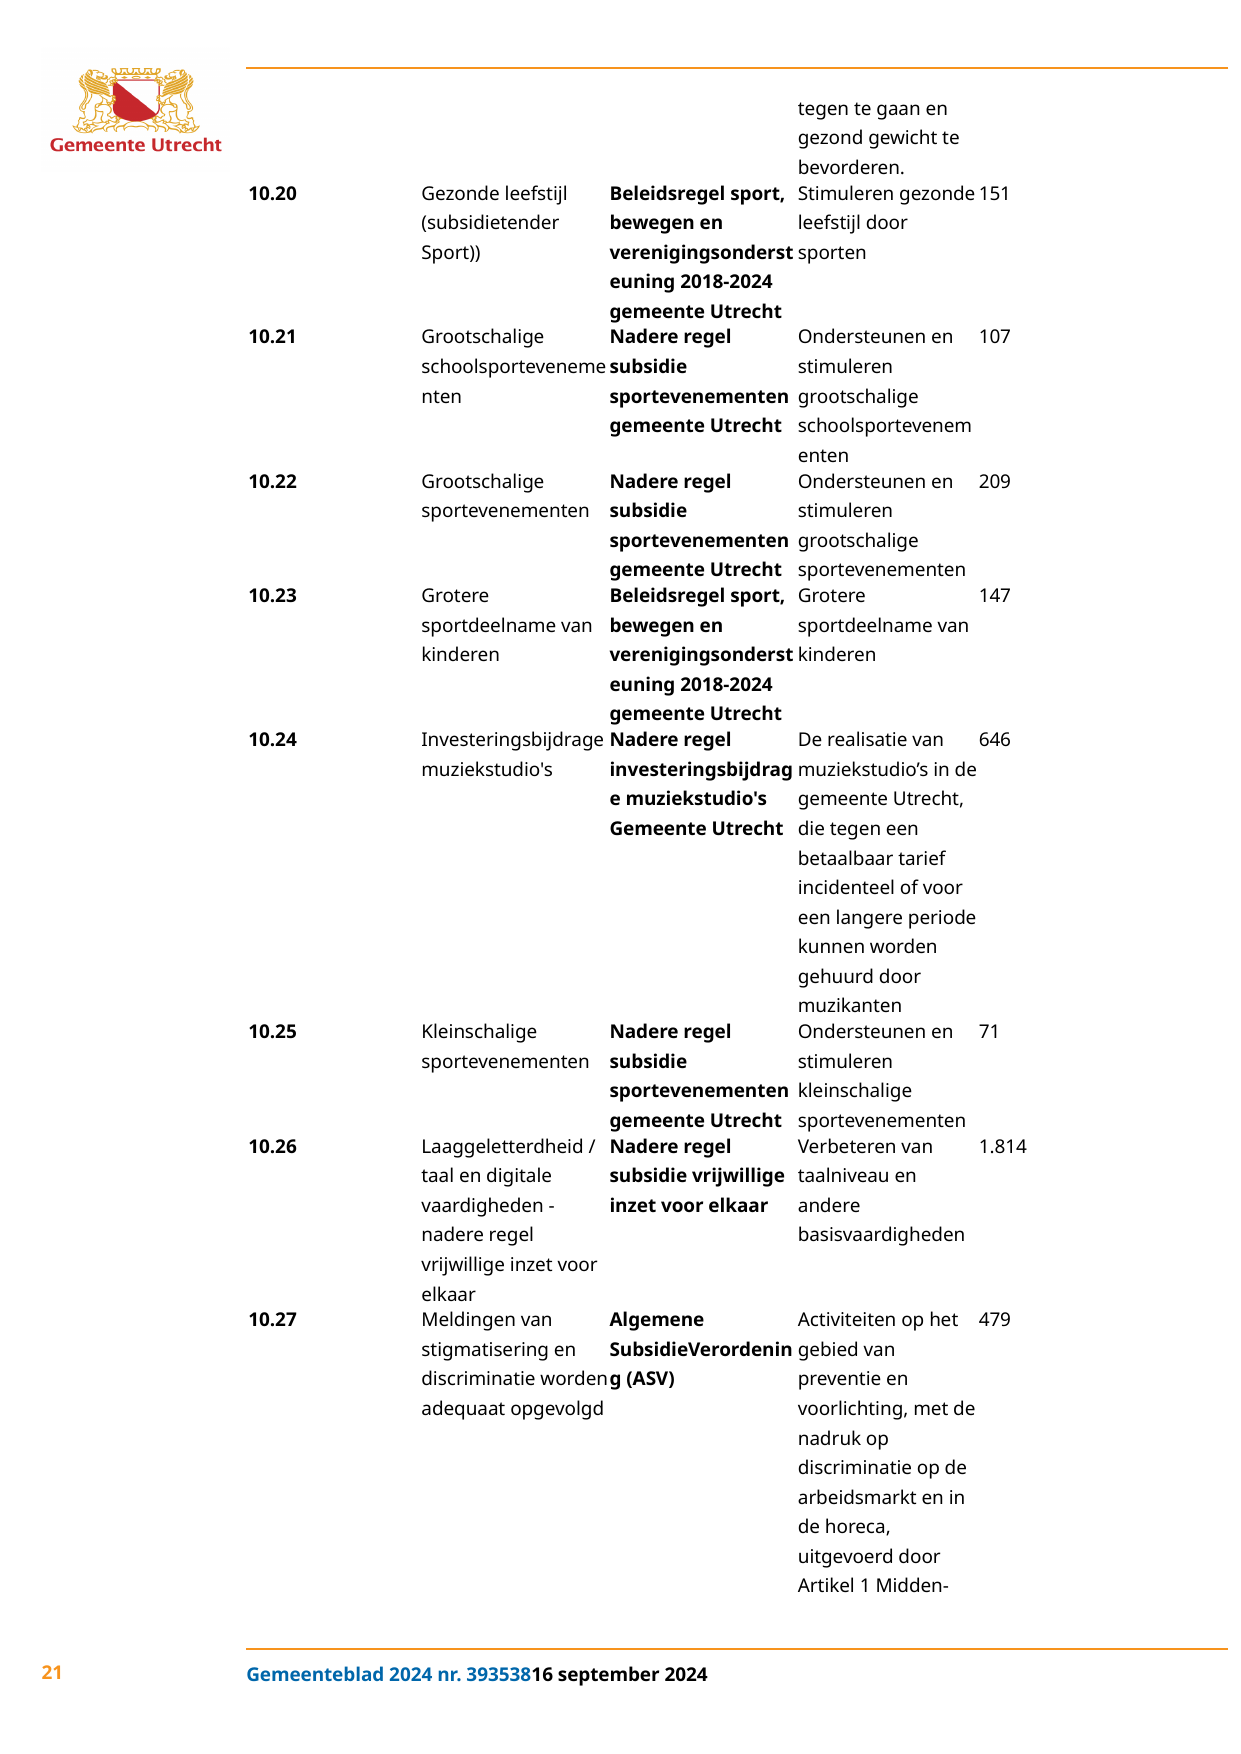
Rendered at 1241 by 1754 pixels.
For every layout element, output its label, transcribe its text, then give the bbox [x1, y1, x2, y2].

table_cell Ondersteunen en stimuleren kleinschalige sportevenementen [798, 1018, 978, 1133]
table_cell 10.24 [248, 726, 421, 1018]
table_cell De realisatie van muziekstudio’s in de gemeente Utrecht, die tegen een betaalbaar tarief incidenteel of voor een langere periode kunnen worden gehuurd door muzikanten [798, 726, 978, 1018]
table_cell Grotere sportdeelname van kinderen [421, 582, 609, 726]
table_cell Beleidsregel sport, bewegen en verenigingsondersteuning 2018-2024 gemeente Utrecht [609, 180, 798, 324]
table_cell 646 [979, 726, 1152, 1018]
table_cell 479 [979, 1306, 1152, 1598]
picture [41, 47, 231, 172]
table_cell Nadere regel subsidie vrijwillige inzet voor elkaar [609, 1133, 798, 1306]
table_cell tegen te gaan en gezond gewicht te bevorderen. [798, 95, 978, 180]
table_cell 209 [979, 468, 1152, 582]
table_cell 107 [979, 324, 1152, 468]
table_cell [609, 95, 798, 180]
table_cell 10.25 [248, 1018, 421, 1133]
table_cell 151 [979, 180, 1152, 324]
table_cell [248, 95, 421, 180]
table_cell Nadere regel subsidie sportevenementen gemeente Utrecht [609, 324, 798, 468]
table_cell 10.23 [248, 582, 421, 726]
table_cell 10.26 [248, 1133, 421, 1306]
table_cell Grootschalige schoolsportevenementen [421, 324, 609, 468]
table_cell Investeringsbijdrage muziekstudio's [421, 726, 609, 1018]
table_cell Gezonde leefstijl (subsidietender Sport)) [421, 180, 609, 324]
table_cell [979, 95, 1152, 180]
table_cell [421, 95, 609, 180]
table_cell Stimuleren gezonde leefstijl door sporten [798, 180, 978, 324]
table_cell 71 [979, 1018, 1152, 1133]
table_cell Algemene SubsidieVerordening (ASV) [609, 1306, 798, 1598]
table_cell Ondersteunen en stimuleren grootschalige sportevenementen [798, 468, 978, 582]
table_cell Verbeteren van taalniveau en andere basisvaardigheden [798, 1133, 978, 1306]
table_cell Grootschalige sportevenementen [421, 468, 609, 582]
table_cell Nadere regel subsidie sportevenementen gemeente Utrecht [609, 1018, 798, 1133]
table_cell Nadere regel subsidie sportevenementen gemeente Utrecht [609, 468, 798, 582]
table_cell Beleidsregel sport, bewegen en verenigingsondersteuning 2018-2024 gemeente Utrecht [609, 582, 798, 726]
table_cell Grotere sportdeelname van kinderen [798, 582, 978, 726]
table_cell 10.21 [248, 324, 421, 468]
table_cell Ondersteunen en stimuleren grootschalige schoolsportevenementen [798, 324, 978, 468]
table_cell 10.20 [248, 180, 421, 324]
table_cell Laaggeletterdheid / taal en digitale vaardigheden - nadere regel vrijwillige inzet voor elkaar [421, 1133, 609, 1306]
table_cell Activiteiten op het gebied van preventie en voorlichting, met de nadruk op discriminatie op de arbeidsmarkt en in de horeca, uitgevoerd door Artikel 1 Midden- [798, 1306, 978, 1598]
table_cell Kleinschalige sportevenementen [421, 1018, 609, 1133]
table_cell 147 [979, 582, 1152, 726]
table_cell 1.814 [979, 1133, 1152, 1306]
table_cell 10.27 [248, 1306, 421, 1598]
table_cell 10.22 [248, 468, 421, 582]
table_cell Nadere regel investeringsbijdrage muziekstudio's Gemeente Utrecht [609, 726, 798, 1018]
table_cell Meldingen van stigmatisering en discriminatie worden adequaat opgevolgd [421, 1306, 609, 1598]
